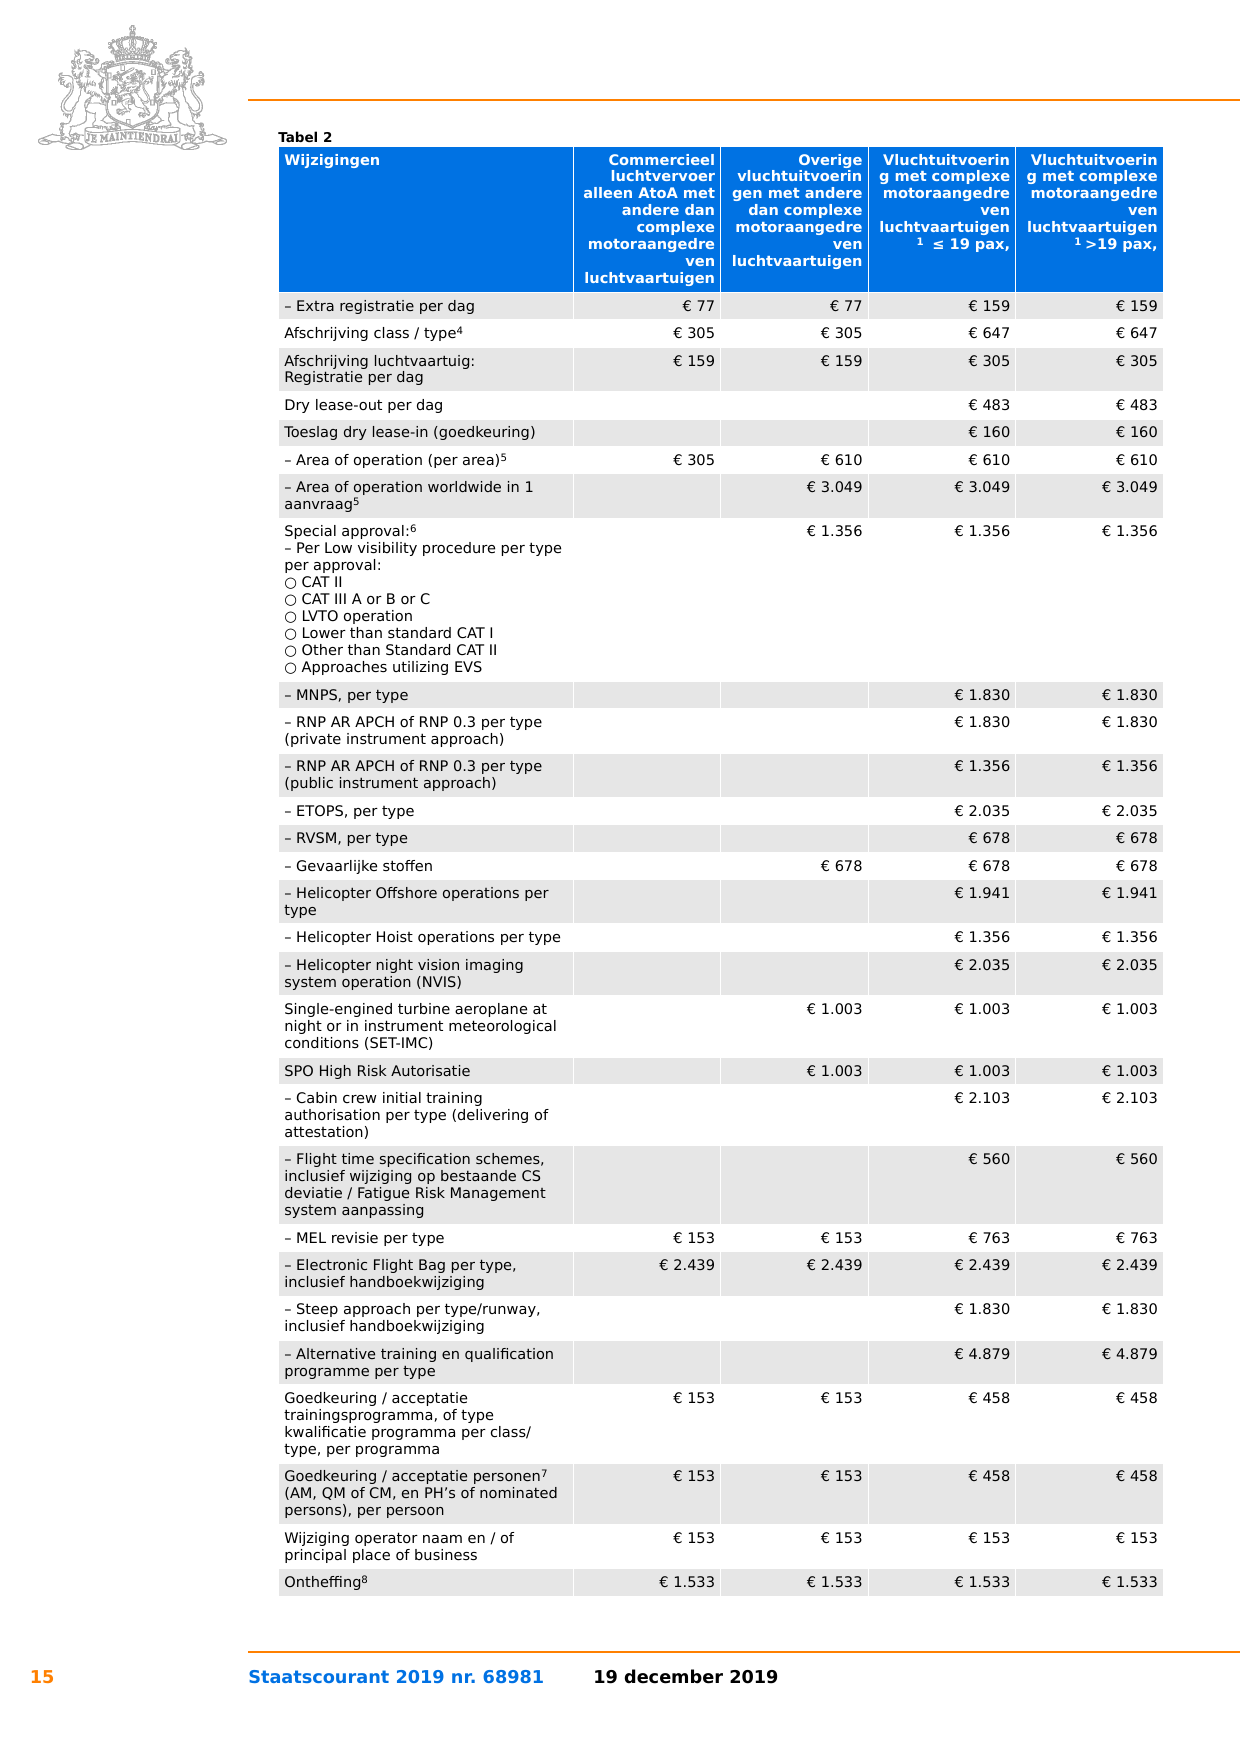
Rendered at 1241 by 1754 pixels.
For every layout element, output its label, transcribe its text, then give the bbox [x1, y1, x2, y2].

table_cell € 1.003 [721, 996, 868, 1057]
table_cell [574, 825, 720, 852]
table_cell € 159 [574, 348, 720, 391]
table_cell [574, 996, 720, 1057]
table_cell € 1.003 [869, 1058, 1015, 1084]
table_cell € 610 [721, 447, 868, 473]
table_cell € 1.830 [1016, 1297, 1163, 1340]
table_cell € 678 [869, 825, 1015, 852]
table_cell € 483 [1016, 392, 1163, 418]
table_cell [721, 420, 868, 446]
table_cell – Steep approach per type/runway, inclusief handboekwijziging [279, 1297, 573, 1340]
table_cell € 1.533 [1016, 1569, 1163, 1596]
table_cell € 1.356 [869, 925, 1015, 951]
table_cell € 1.533 [721, 1569, 868, 1596]
table_cell € 160 [869, 420, 1015, 446]
table_cell Goedkeuring / acceptatie trainingsprogramma, of type kwalificatie programma per class/ type, per programma [279, 1385, 573, 1463]
table_cell [574, 952, 720, 995]
table_cell € 458 [1016, 1464, 1163, 1524]
table_cell € 1.830 [869, 1297, 1015, 1340]
table_cell – Area of operation (per area)5 [279, 447, 573, 473]
table_cell € 1.941 [869, 880, 1015, 923]
table_cell € 153 [721, 1225, 868, 1251]
table_cell € 153 [721, 1385, 868, 1463]
table_cell – RVSM, per type [279, 825, 573, 852]
table_cell – RNP AR APCH of RNP 0.3 per type (public instrument approach) [279, 754, 573, 797]
table_cell € 560 [869, 1146, 1015, 1224]
table_cell Toeslag dry lease-in (goedkeuring) [279, 420, 573, 446]
table_cell SPO High Risk Autorisatie [279, 1058, 573, 1084]
table_cell € 647 [1016, 320, 1163, 347]
table_cell € 2.035 [1016, 952, 1163, 995]
table_cell € 2.439 [869, 1252, 1015, 1296]
table_cell € 305 [574, 320, 720, 347]
table_cell € 4.879 [869, 1341, 1015, 1384]
table_cell € 3.049 [721, 474, 868, 518]
table_cell € 2.035 [1016, 798, 1163, 824]
table_cell Wijziging operator naam en / of principal place of business [279, 1525, 573, 1568]
table_cell – Cabin crew initial training authorisation per type (delivering of attestation) [279, 1085, 573, 1145]
table_cell € 1.356 [1016, 519, 1163, 681]
table_cell Wijzigingen [279, 147, 573, 292]
table_cell € 610 [869, 447, 1015, 473]
table_cell [721, 825, 868, 852]
table_cell € 153 [721, 1464, 868, 1524]
table_cell € 305 [1016, 348, 1163, 391]
table_cell – Electronic Flight Bag per type, inclusief handboekwijziging [279, 1252, 573, 1296]
table_cell € 560 [1016, 1146, 1163, 1224]
table_cell € 1.003 [869, 996, 1015, 1057]
table_cell – Gevaarlijke stoffen [279, 853, 573, 879]
table_cell [574, 1341, 720, 1384]
table_cell Ontheffing8 [279, 1569, 573, 1596]
table_cell [721, 880, 868, 923]
table_cell [574, 392, 720, 418]
table_cell € 1.830 [869, 682, 1015, 708]
table_cell € 159 [1016, 293, 1163, 319]
table_cell € 2.439 [574, 1252, 720, 1296]
table_cell € 77 [721, 293, 868, 319]
table_cell € 3.049 [869, 474, 1015, 518]
table_cell € 2.035 [869, 798, 1015, 824]
table_cell € 2.439 [1016, 1252, 1163, 1296]
table_cell [574, 474, 720, 518]
table_cell [721, 798, 868, 824]
table_cell [574, 519, 720, 681]
table_cell € 678 [869, 853, 1015, 879]
table_cell € 305 [721, 320, 868, 347]
table_cell [574, 682, 720, 708]
table_cell € 2.035 [869, 952, 1015, 995]
table_cell [721, 925, 868, 951]
table_cell Afschrijving class / type4 [279, 320, 573, 347]
table_cell – Flight time specification schemes, inclusief wijziging op bestaande CS deviatie / Fatigue Risk Management system aanpassing [279, 1146, 573, 1224]
table_cell – RNP AR APCH of RNP 0.3 per type (private instrument approach) [279, 709, 573, 753]
table_cell [721, 392, 868, 418]
table_cell € 2.103 [869, 1085, 1015, 1145]
table_cell € 159 [869, 293, 1015, 319]
table_cell Vluchtuitvoering met complexe motoraangedreven luchtvaartuigen1 ≤ 19 pax, [869, 147, 1015, 292]
table_cell [721, 682, 868, 708]
table_cell € 458 [869, 1385, 1015, 1463]
table_cell [721, 1146, 868, 1224]
table_cell – Area of operation worldwide in 1 aanvraag5 [279, 474, 573, 518]
table_cell [574, 709, 720, 753]
table_cell € 483 [869, 392, 1015, 418]
table_cell € 678 [721, 853, 868, 879]
table_cell € 160 [1016, 420, 1163, 446]
table_cell [721, 754, 868, 797]
table_cell – ETOPS, per type [279, 798, 573, 824]
table_cell € 4.879 [1016, 1341, 1163, 1384]
table_cell [574, 420, 720, 446]
table_cell € 610 [1016, 447, 1163, 473]
table_cell – Alternative training en qualification programme per type [279, 1341, 573, 1384]
table_cell [574, 1058, 720, 1084]
table_cell Dry lease-out per dag [279, 392, 573, 418]
table_cell [574, 1146, 720, 1224]
table_cell € 1.830 [1016, 682, 1163, 708]
table_cell € 647 [869, 320, 1015, 347]
table_cell € 1.830 [1016, 709, 1163, 753]
table_cell € 1.356 [869, 519, 1015, 681]
table_cell Special approval:6 – Per Low visibility procedure per type per approval: ○ CAT II ○ CAT III A or B or C ○ LVTO operation ○ Lower than standard CAT I ○ Other than Standard CAT II ○ Approaches utilizing EVS [279, 519, 573, 681]
table_cell Overige vluchtuitvoeringen met andere dan complexe motoraangedreven luchtvaartuigen [721, 147, 868, 292]
table_cell Afschrijving luchtvaartuig: Registratie per dag [279, 348, 573, 391]
table_cell € 77 [574, 293, 720, 319]
table_cell € 1.356 [1016, 925, 1163, 951]
table_cell € 305 [574, 447, 720, 473]
table_cell Goedkeuring / acceptatie personen7 (AM, QM of CM, en PH’s of nominated persons), per persoon [279, 1464, 573, 1524]
table_cell € 1.830 [869, 709, 1015, 753]
table_cell [574, 880, 720, 923]
table_cell € 678 [1016, 825, 1163, 852]
table_cell [574, 925, 720, 951]
table_cell Commercieel luchtvervoer alleen AtoA met andere dan complexe motoraangedreven luchtvaartuigen [574, 147, 720, 292]
table_cell € 3.049 [1016, 474, 1163, 518]
table_cell € 153 [869, 1525, 1015, 1568]
table_cell € 153 [1016, 1525, 1163, 1568]
table_cell – Extra registratie per dag [279, 293, 573, 319]
table_cell € 1.356 [1016, 754, 1163, 797]
table_cell – MNPS, per type [279, 682, 573, 708]
table_cell € 153 [574, 1464, 720, 1524]
table_cell € 1.003 [721, 1058, 868, 1084]
table_cell € 458 [1016, 1385, 1163, 1463]
table_cell € 1.003 [1016, 996, 1163, 1057]
table_cell [574, 1085, 720, 1145]
table_cell € 458 [869, 1464, 1015, 1524]
table_cell € 1.356 [721, 519, 868, 681]
table_cell € 2.439 [721, 1252, 868, 1296]
table_cell Single-engined turbine aeroplane at night or in instrument meteorological conditions (SET-IMC) [279, 996, 573, 1057]
table_cell – Helicopter Hoist operations per type [279, 925, 573, 951]
table_cell [574, 798, 720, 824]
table_cell [574, 754, 720, 797]
table_cell [574, 853, 720, 879]
table_cell € 159 [721, 348, 868, 391]
table_cell € 153 [721, 1525, 868, 1568]
table_cell € 1.003 [1016, 1058, 1163, 1084]
table_cell [721, 709, 868, 753]
table_cell € 153 [574, 1225, 720, 1251]
table_cell Vluchtuitvoering met complexe motoraangedreven luchtvaartuigen1>19 pax, [1016, 147, 1163, 292]
table_cell € 1.941 [1016, 880, 1163, 923]
table_cell € 1.533 [869, 1569, 1015, 1596]
table_cell [721, 1085, 868, 1145]
table_cell € 1.533 [574, 1569, 720, 1596]
table_cell [574, 1297, 720, 1340]
table_cell € 305 [869, 348, 1015, 391]
table_cell – Helicopter night vision imaging system operation (NVIS) [279, 952, 573, 995]
table_cell – Helicopter Offshore operations per type [279, 880, 573, 923]
table_header Tabel 2 [278, 130, 1163, 146]
table_cell € 2.103 [1016, 1085, 1163, 1145]
table_cell € 153 [574, 1525, 720, 1568]
table_cell [721, 1341, 868, 1384]
table_cell € 763 [1016, 1225, 1163, 1251]
table_cell [721, 952, 868, 995]
picture [38, 25, 227, 150]
table_cell [721, 1297, 868, 1340]
table_cell € 763 [869, 1225, 1015, 1251]
table_cell € 1.356 [869, 754, 1015, 797]
table_cell – MEL revisie per type [279, 1225, 573, 1251]
table_cell € 153 [574, 1385, 720, 1463]
table_cell € 678 [1016, 853, 1163, 879]
